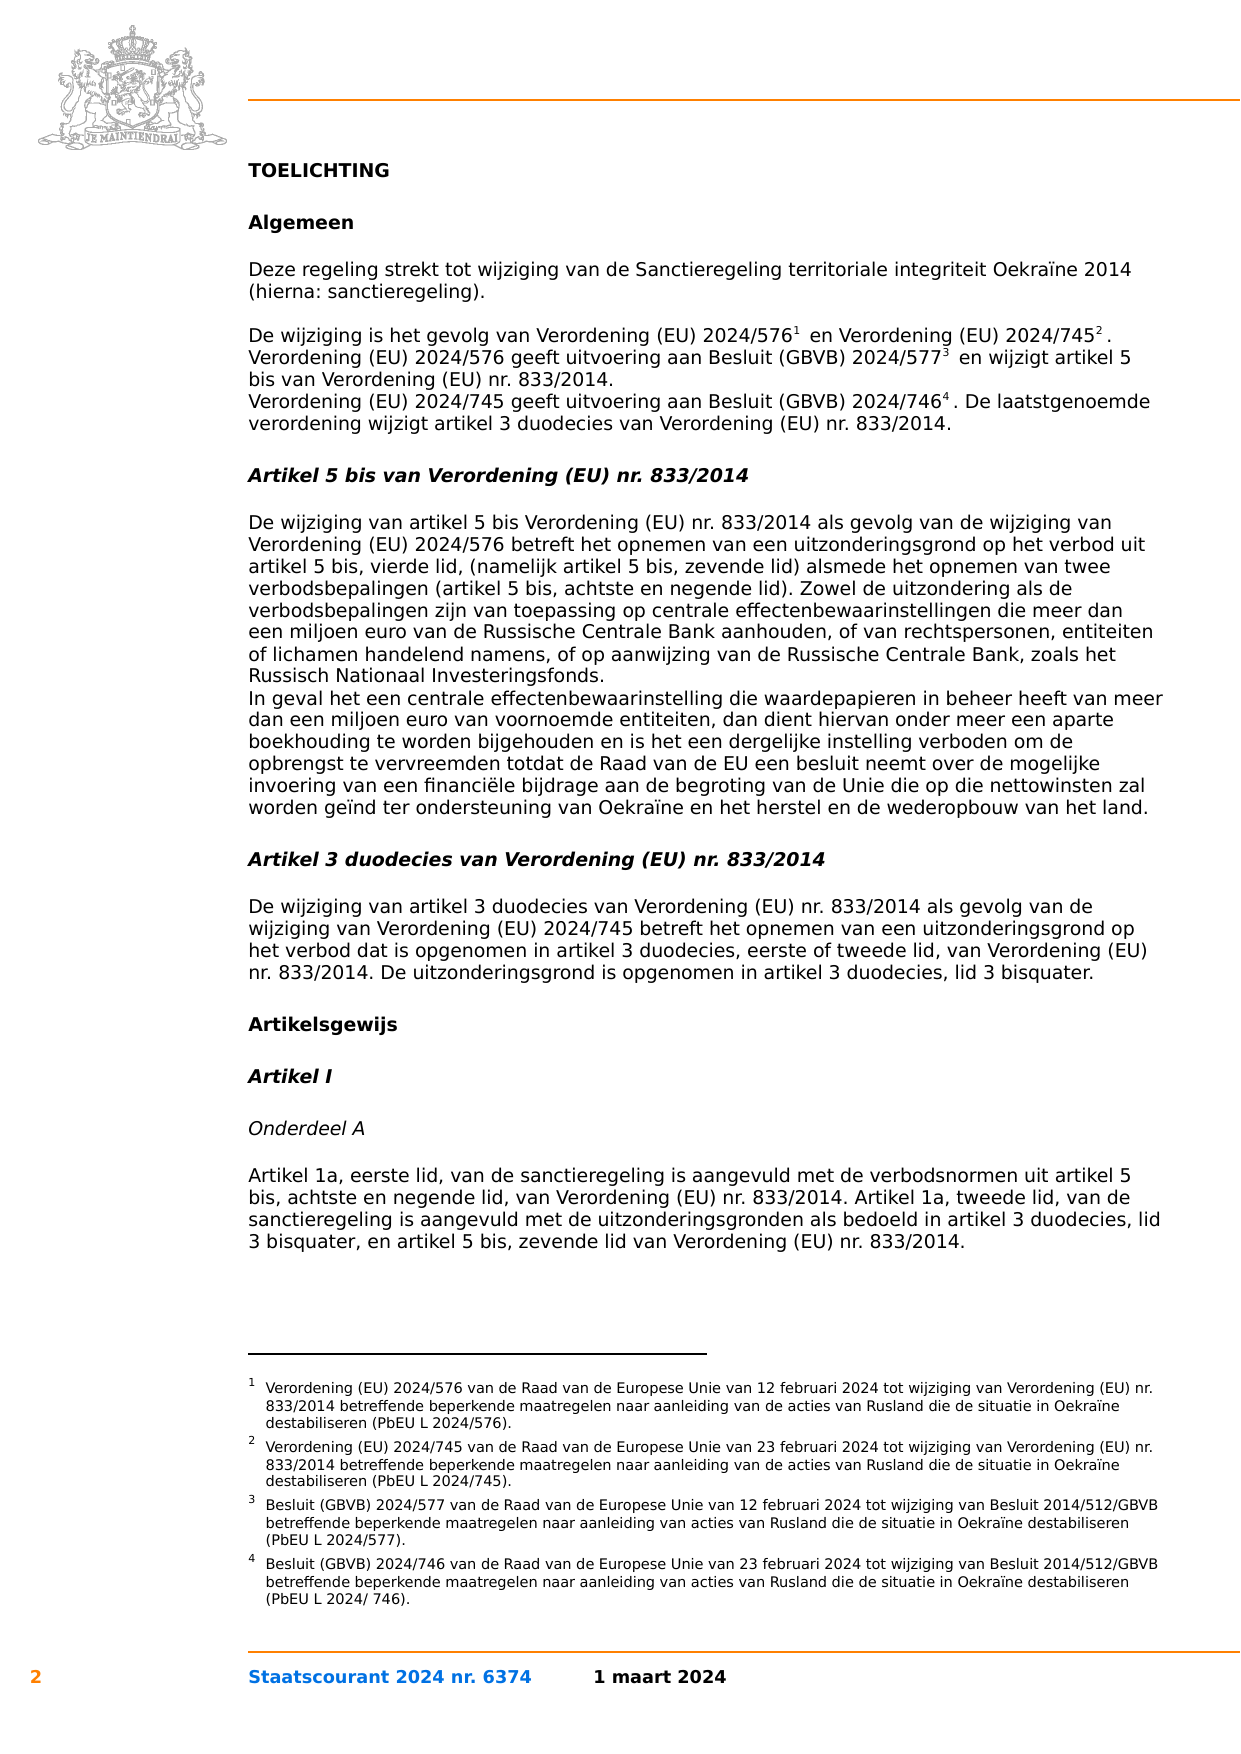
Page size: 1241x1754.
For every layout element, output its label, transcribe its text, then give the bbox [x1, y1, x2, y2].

text De wijziging van artikel 3 duodecies van Verordening (EU) nr. 833/2014 als gevolg van de wijziging van Verordening (EU) 2024/745 betreft het opnemen van een uitzonderingsgrond op het verbod dat is opgenomen in artikel 3 duodecies, eerste of tweede lid, van Verordening (EU) nr. 833/2014. De uitzonderingsgrond is opgenomen in artikel 3 duodecies, lid 3 bisquater. [248, 896, 1163, 984]
text Besluit (GBVB) 2024/746 van de Raad van de Europese Unie van 23 februari 2024 tot wijziging van Besluit 2014/512/GBVB betreffende beperkende maatregelen naar aanleiding van acties van Rusland die de situatie in Oekraïne destabiliseren (PbEU L 2024/ 746). [248, 1552, 1163, 1608]
picture [38, 25, 227, 150]
subtitle Artikelsgewijs [248, 1014, 1163, 1036]
text Verordening (EU) 2024/745 van de Raad van de Europese Unie van 23 februari 2024 tot wijziging van Verordening (EU) nr. 833/2014 betreffende beperkende maatregelen naar aanleiding van de acties van Rusland die de situatie in Oekraïne destabiliseren (PbEU L 2024/745). [248, 1434, 1163, 1490]
subtitle Algemeen [248, 212, 1163, 234]
text In geval het een centrale effectenbewaarinstelling die waardepapieren in beheer heeft van meer dan een miljoen euro van voornoemde entiteiten, dan dient hiervan onder meer een aparte boekhouding te worden bijgehouden en is het een dergelijke instelling verboden om de opbrengst te vervreemden totdat de Raad van de EU een besluit neemt over de mogelijke invoering van een financiële bijdrage aan de begroting van de Unie die op die nettowinsten zal worden geïnd ter ondersteuning van Oekraïne en het herstel en de wederopbouw van het land. [248, 687, 1163, 819]
text De wijziging van artikel 5 bis Verordening (EU) nr. 833/2014 als gevolg van de wijziging van Verordening (EU) 2024/576 betreft het opnemen van een uitzonderingsgrond op het verbod uit artikel 5 bis, vierde lid, (namelijk artikel 5 bis, zevende lid) alsmede het opnemen van twee verbodsbepalingen (artikel 5 bis, achtste en negende lid). Zowel de uitzondering als de verbodsbepalingen zijn van toepassing op centrale effectenbewaarinstellingen die meer dan een miljoen euro van de Russische Centrale Bank aanhouden, of van rechtspersonen, entiteiten of lichamen handelend namens, of op aanwijzing van de Russische Centrale Bank, zoals het Russisch Nationaal Investeringsfonds. [248, 512, 1163, 687]
subtitle TOELICHTING [248, 160, 1163, 182]
subtitle Artikel 5 bis van Verordening (EU) nr. 833/2014 [248, 464, 1163, 487]
text Artikel 1a, eerste lid, van de sanctieregeling is aangevuld met de verbodsnormen uit artikel 5 bis, achtste en negende lid, van Verordening (EU) nr. 833/2014. Artikel 1a, tweede lid, van de sanctieregeling is aangevuld met de uitzonderingsgronden als bedoeld in artikel 3 duodecies, lid 3 bisquater, en artikel 5 bis, zevende lid van Verordening (EU) nr. 833/2014. [248, 1165, 1163, 1253]
text Besluit (GBVB) 2024/577 van de Raad van de Europese Unie van 12 februari 2024 tot wijziging van Besluit 2014/512/GBVB betreffende beperkende maatregelen naar aanleiding van acties van Rusland die de situatie in Oekraïne destabiliseren (PbEU L 2024/577). [248, 1493, 1163, 1549]
text Verordening (EU) 2024/745 geeft uitvoering aan Besluit (GBVB) 2024/746. De laatstgenoemde verordening wijzigt artikel 3 duodecies van Verordening (EU) nr. 833/2014. [248, 391, 1163, 434]
subtitle Artikel I [248, 1066, 1163, 1088]
text De wijziging is het gevolg van Verordening (EU) 2024/576 en Verordening (EU) 2024/745. Verordening (EU) 2024/576 geeft uitvoering aan Besluit (GBVB) 2024/577 en wijzigt artikel 5 bis van Verordening (EU) nr. 833/2014. [248, 325, 1163, 391]
subtitle Artikel 3 duodecies van Verordening (EU) nr. 833/2014 [248, 849, 1163, 871]
subtitle Onderdeel A [248, 1118, 1163, 1140]
text Deze regeling strekt tot wijziging van de Sanctieregeling territoriale integriteit Oekraïne 2014 (hierna: sanctieregeling). [248, 259, 1163, 303]
text Verordening (EU) 2024/576 van de Raad van de Europese Unie van 12 februari 2024 tot wijziging van Verordening (EU) nr. 833/2014 betreffende beperkende maatregelen naar aanleiding van de acties van Rusland die de situatie in Oekraïne destabiliseren (PbEU L 2024/576). [248, 1376, 1163, 1432]
